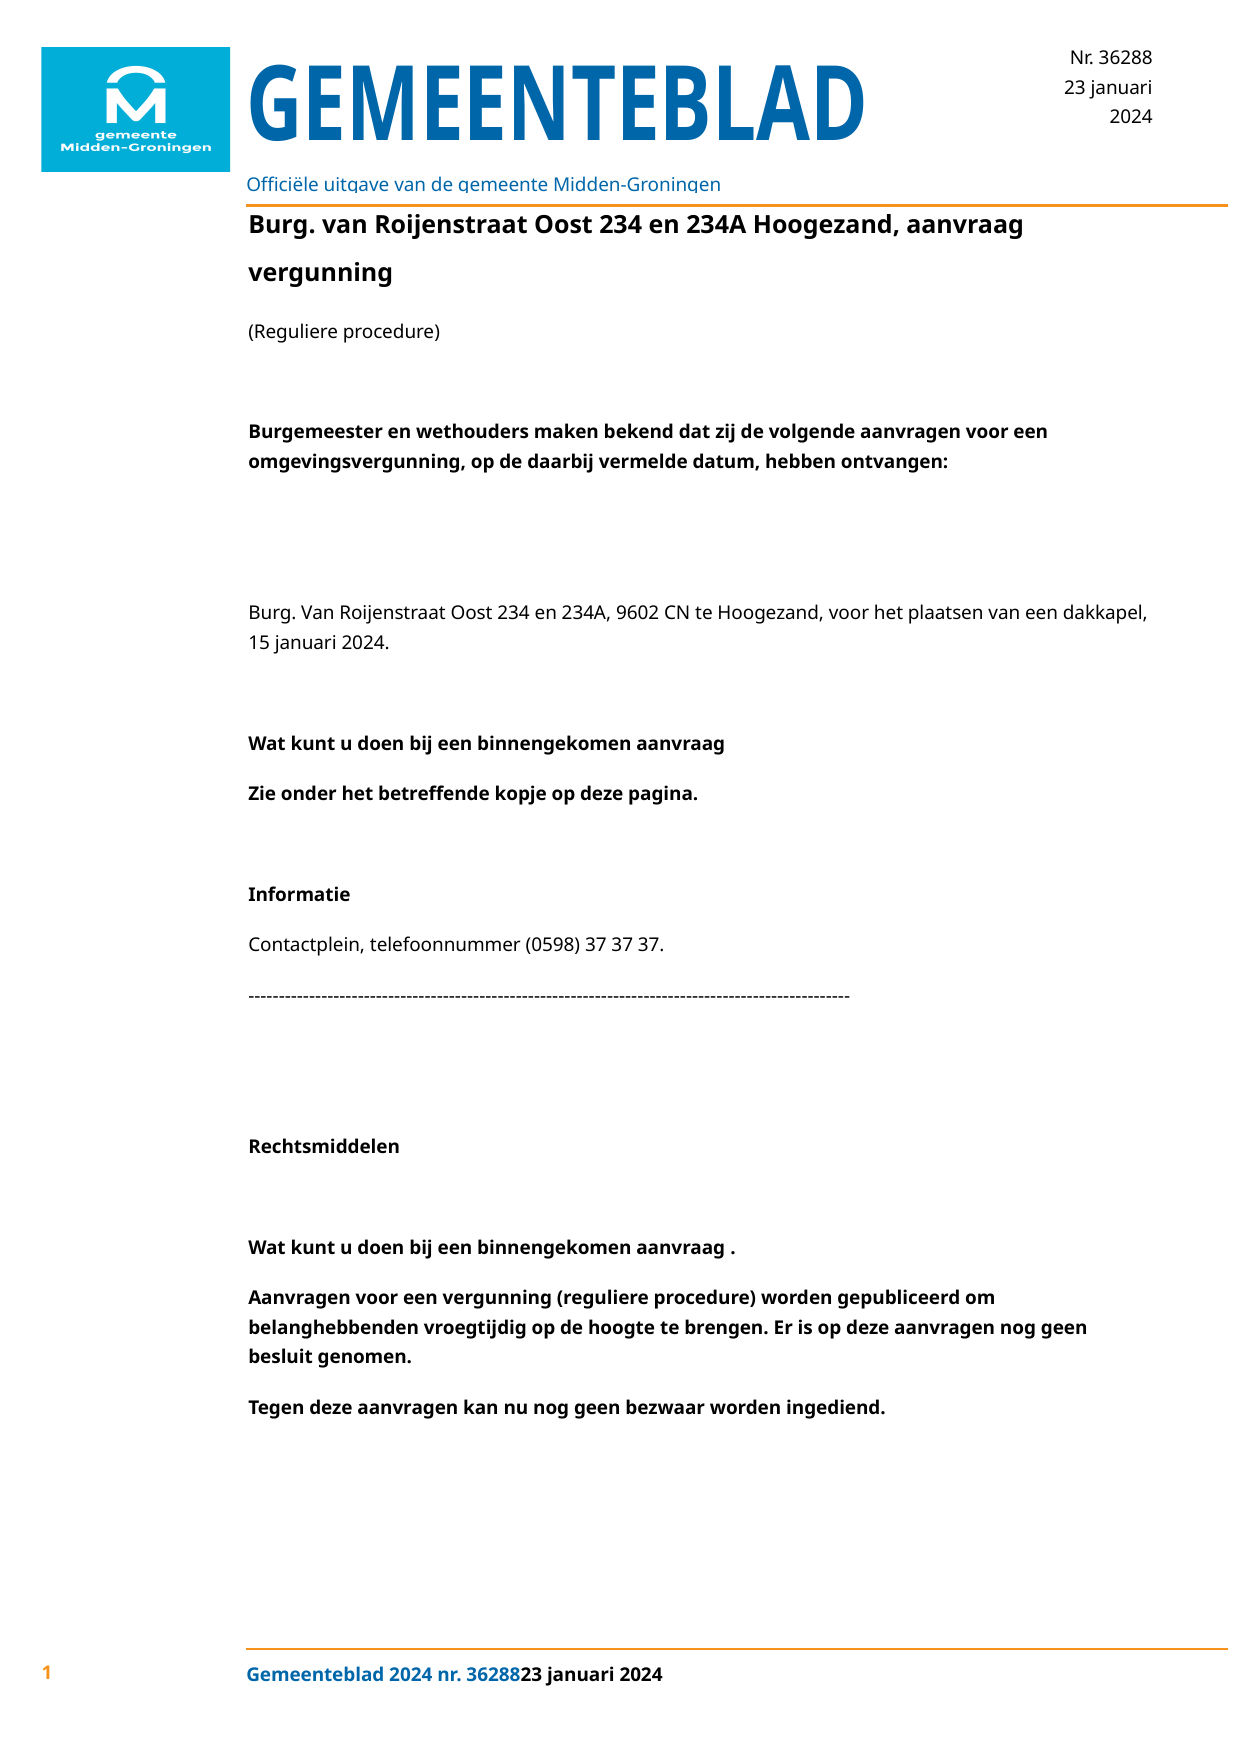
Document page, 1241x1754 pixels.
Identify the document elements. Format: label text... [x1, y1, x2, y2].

text Informatie [248, 881, 1152, 907]
text Wat kunt u doen bij een binnengekomen aanvraag [248, 730, 1152, 756]
picture [107, 89, 165, 122]
text --------------------------------------------------------------------------------------------------- [248, 982, 1152, 1008]
picture [184, 146, 190, 153]
text Burg. Van Roijenstraat Oost 234 en 234A, 9602 CN te Hoogezand, voor het plaatsen van een dakkapel, 15 januari 2024. [248, 599, 1152, 655]
text Burg. van Roijenstraat Oost 234 en 234A Hoogezand, aanvraag vergunning [248, 207, 1152, 288]
text Wat kunt u doen bij een binnengekomen aanvraag . [248, 1234, 1152, 1260]
text Tegen deze aanvragen kan nu nog geen bezwaar worden ingediend. [248, 1394, 1152, 1420]
picture [108, 66, 164, 82]
text (Reguliere procedure) [248, 318, 1152, 344]
text Burgemeester en wethouders maken bekend dat zij de volgende aanvragen voor een omgevingsvergunning, op de daarbij vermelde datum, hebben ontvangen: [248, 419, 1152, 474]
text Zie onder het betreffende kopje op deze pagina. [248, 780, 1152, 806]
text Rechtsmiddelen [248, 1133, 1152, 1159]
text Aanvragen voor een vergunning (reguliere procedure) worden gepubliceerd om belanghebbenden vroegtijdig op de hoogte te brengen. Er is op deze aanvragen nog geen besluit genomen. [248, 1284, 1152, 1369]
text Contactplein, telefoonnummer (0598) 37 37 37. [248, 932, 1152, 957]
